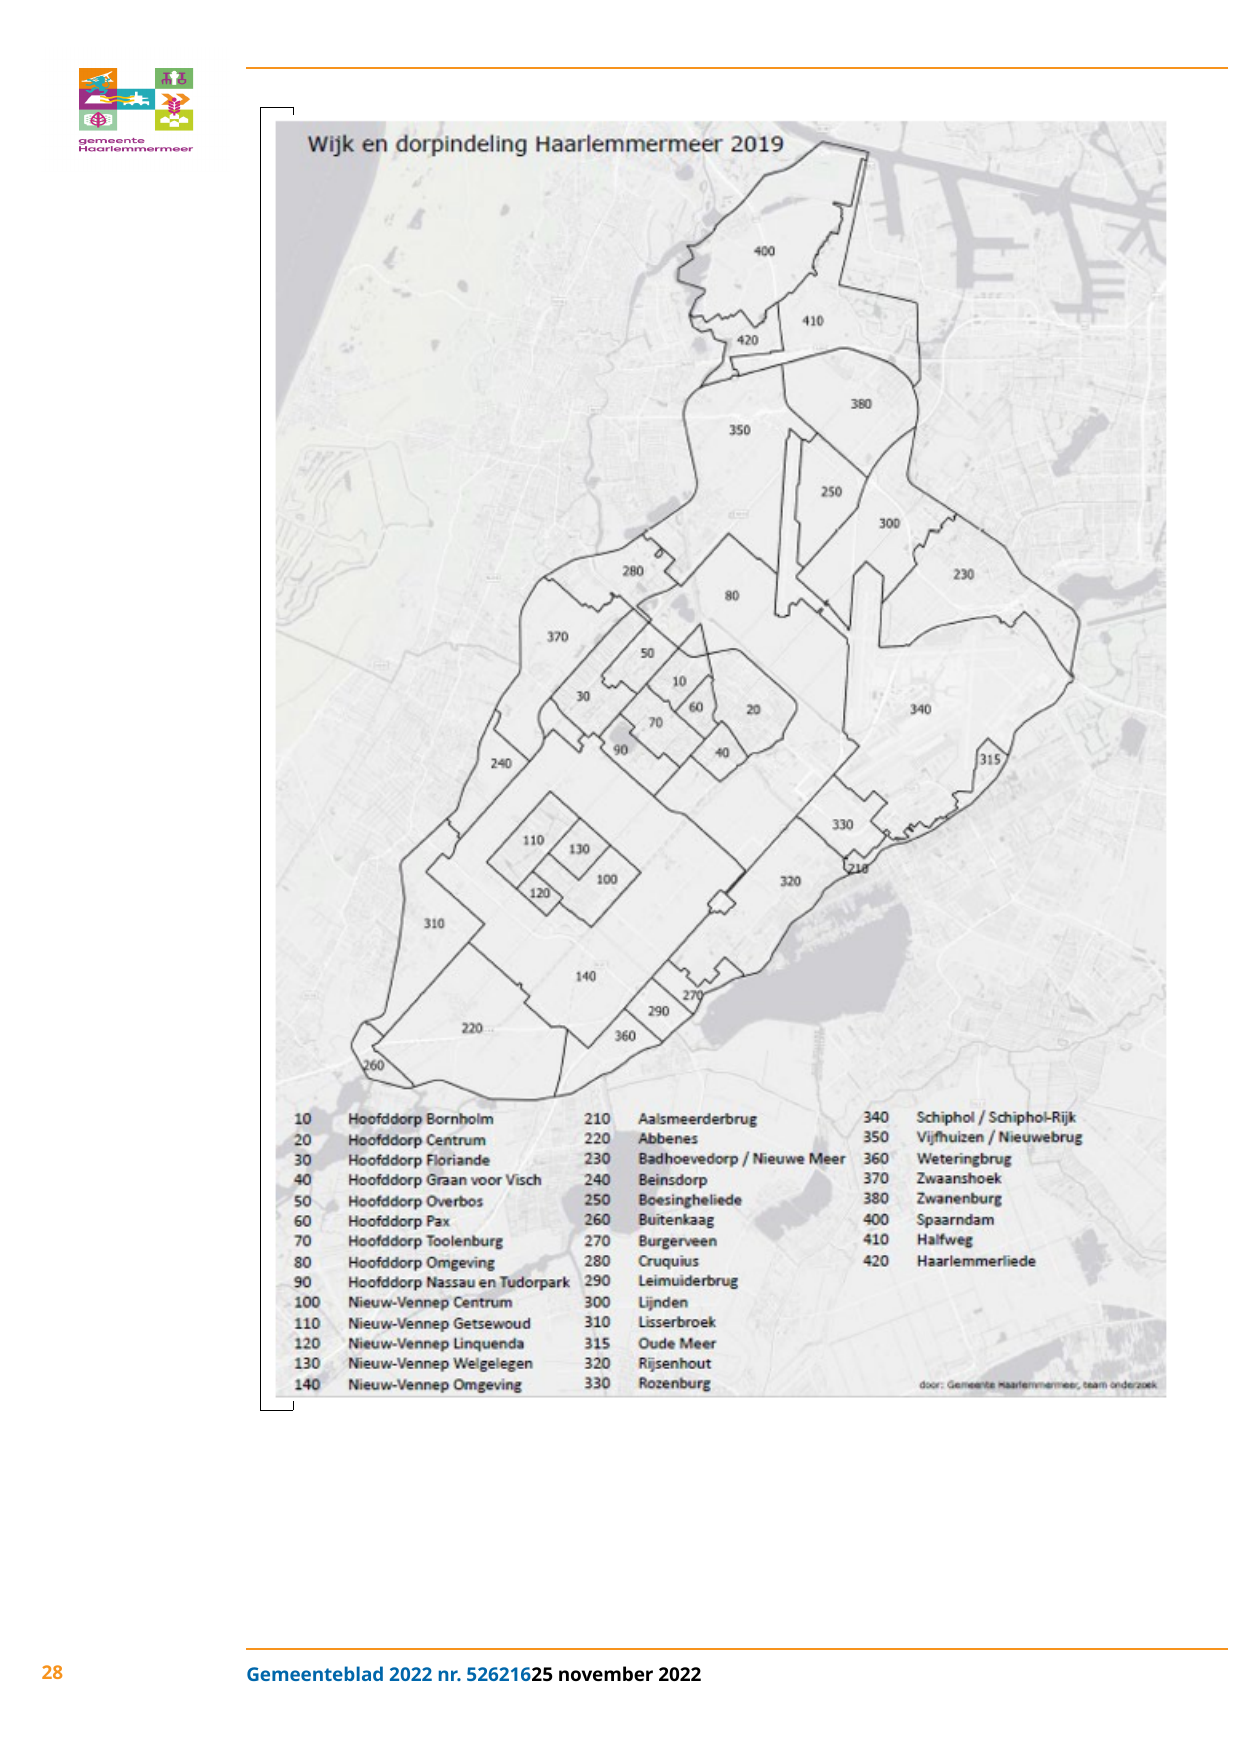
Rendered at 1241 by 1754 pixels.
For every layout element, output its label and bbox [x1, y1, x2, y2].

picture [268, 115, 1173, 1401]
picture [41, 47, 231, 172]
